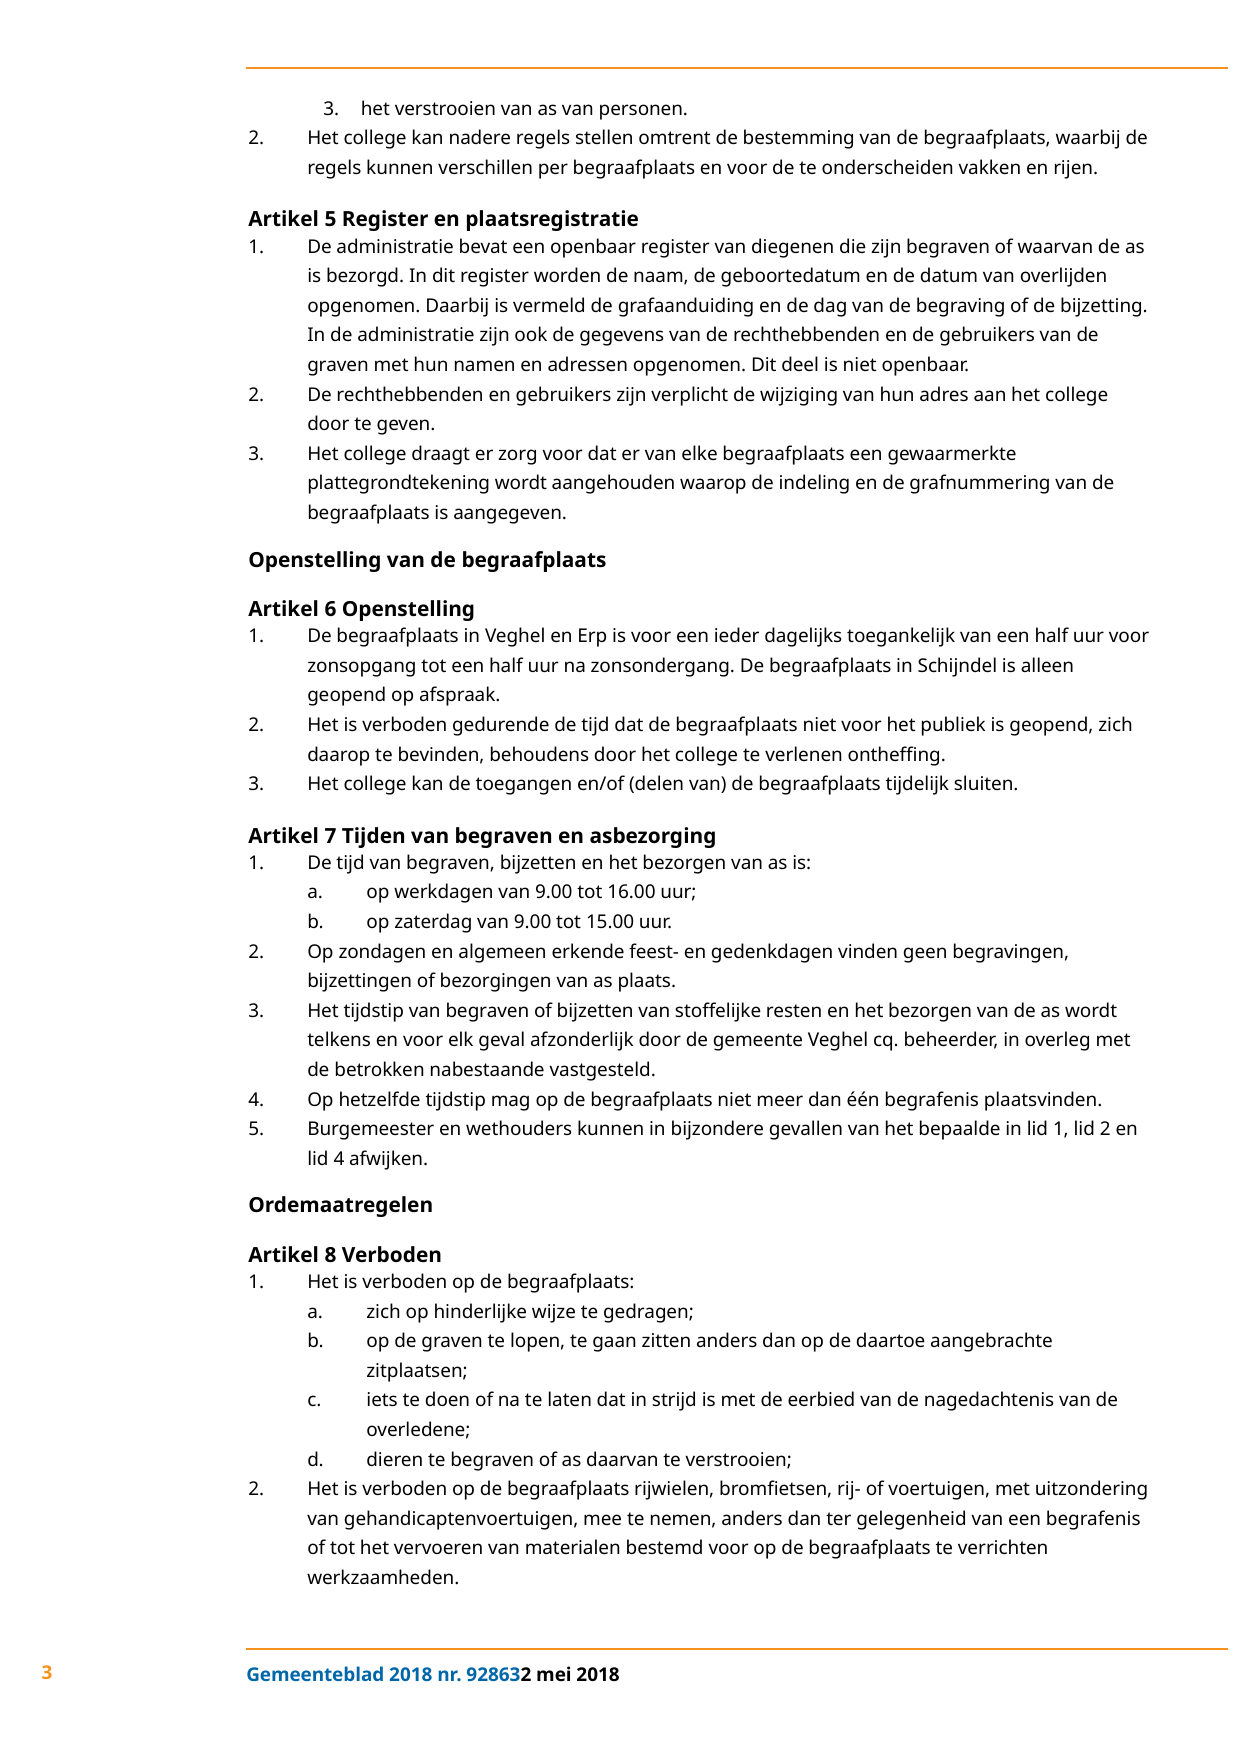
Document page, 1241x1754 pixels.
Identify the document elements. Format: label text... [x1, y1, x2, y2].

list zich op hinderlijke wijze te gedragen; [307, 1298, 1152, 1324]
list De tijd van begraven, bijzetten en het bezorgen van as is: [248, 849, 1152, 875]
list Burgemeester en wethouders kunnen in bijzondere gevallen van het bepaalde in lid 1, lid 2 en lid 4 afwijken. [248, 1115, 1152, 1171]
list op zaterdag van 9.00 tot 15.00 uur. [307, 908, 1152, 934]
list Het is verboden op de begraafplaats: [248, 1268, 1152, 1294]
list Het college draagt er zorg voor dat er van elke begraafplaats een gewaarmerkte plattegrondtekening wordt aangehouden waarop de indeling en de grafnummering van de begraafplaats is aangegeven. [248, 440, 1152, 525]
list het verstrooien van as van personen. [323, 95, 1152, 121]
list De rechthebbenden en gebruikers zijn verplicht de wijziging van hun adres aan het college door te geven. [248, 381, 1152, 436]
list De administratie bevat een openbaar register van diegenen die zijn begraven of waarvan de as is bezorgd. In dit register worden de naam, de geboortedatum en de datum van overlijden opgenomen. Daarbij is vermeld de grafaanduiding en de dag van de begraving of de bijzetting. In de administratie zijn ook de gegevens van de rechthebbenden en de gebruikers van de graven met hun namen en adressen opgenomen. Dit deel is niet openbaar. [248, 233, 1152, 377]
list De begraafplaats in Veghel en Erp is voor een ieder dagelijks toegankelijk van een half uur voor zonsopgang tot een half uur na zonsondergang. De begraafplaats in Schijndel is alleen geopend op afspraak. [248, 622, 1152, 707]
list Het college kan de toegangen en/of (delen van) de begraafplaats tijdelijk sluiten. [248, 770, 1152, 796]
text Artikel 6 Openstelling [248, 594, 1152, 622]
list dieren te begraven of as daarvan te verstrooien; [307, 1446, 1152, 1472]
text Artikel 5 Register en plaatsregistratie [248, 204, 1152, 233]
list Het tijdstip van begraven of bijzetten van stoffelijke resten en het bezorgen van de as wordt telkens en voor elk geval afzonderlijk door de gemeente Veghel cq. beheerder, in overleg met de betrokken nabestaande vastgesteld. [248, 997, 1152, 1082]
list op werkdagen van 9.00 tot 16.00 uur; [307, 879, 1152, 904]
list op de graven te lopen, te gaan zitten anders dan op de daartoe aangebrachte zitplaatsen; [307, 1327, 1152, 1383]
text Artikel 7 Tijden van begraven en asbezorging [248, 821, 1152, 849]
list Het is verboden op de begraafplaats rijwielen, bromfietsen, rij- of voertuigen, met uitzondering van gehandicaptenvoertuigen, mee te nemen, anders dan ter gelegenheid van een begrafenis of tot het vervoeren van materialen bestemd voor op de begraafplaats te verrichten werkzaamheden. [248, 1475, 1152, 1590]
list Op zondagen en algemeen erkende feest- en gedenkdagen vinden geen begravingen, bijzettingen of bezorgingen van as plaats. [248, 938, 1152, 993]
text Openstelling van de begraafplaats [248, 545, 1152, 573]
list iets te doen of na te laten dat in strijd is met de eerbied van de nagedachtenis van de overledene; [307, 1387, 1152, 1442]
picture [41, 47, 231, 172]
text Ordemaatregelen [248, 1191, 1152, 1219]
list Op hetzelfde tijdstip mag op de begraafplaats niet meer dan één begrafenis plaatsvinden. [248, 1086, 1152, 1112]
text Artikel 8 Verboden [248, 1240, 1152, 1268]
list Het college kan nadere regels stellen omtrent de bestemming van de begraafplaats, waarbij de regels kunnen verschillen per begraafplaats en voor de te onderscheiden vakken en rijen. [248, 124, 1152, 180]
list Het is verboden gedurende de tijd dat de begraafplaats niet voor het publiek is geopend, zich daarop te bevinden, behoudens door het college te verlenen ontheffing. [248, 711, 1152, 766]
